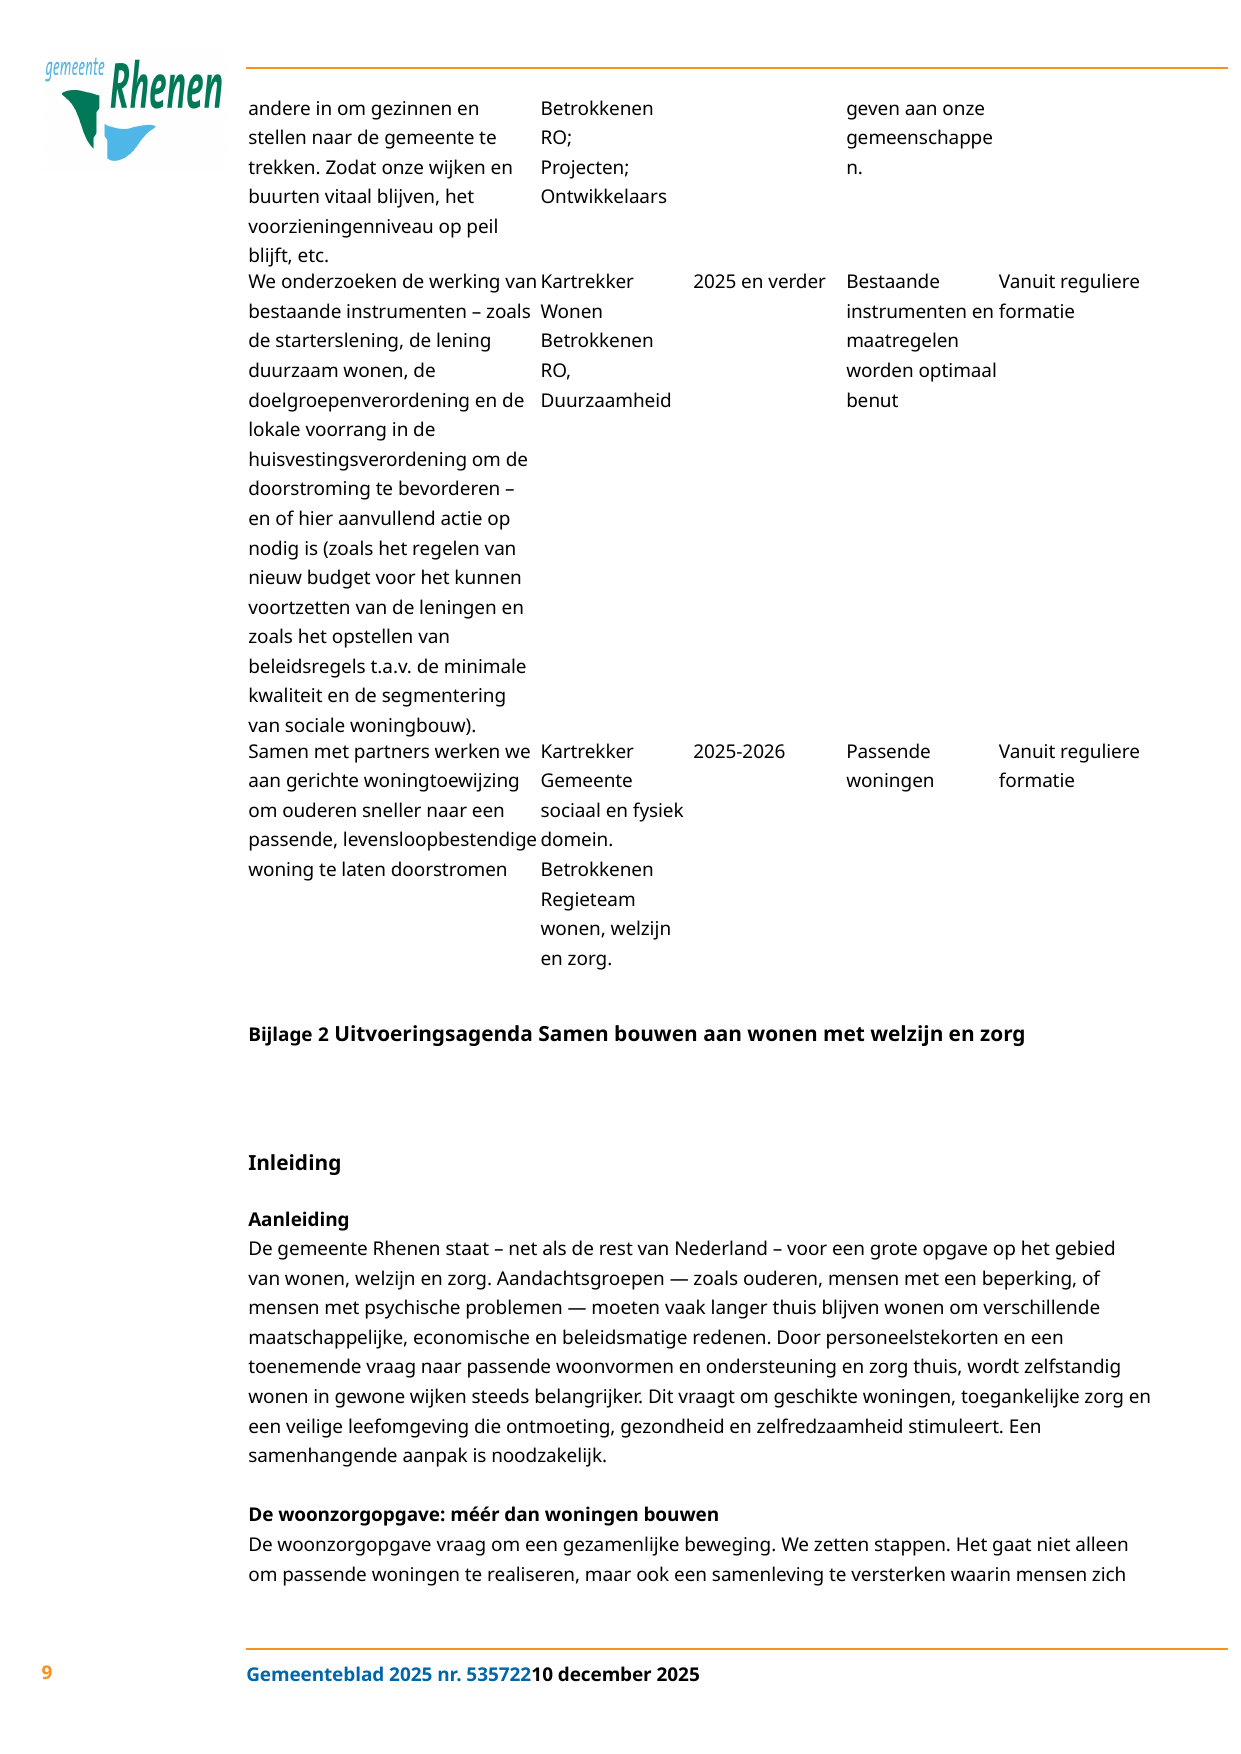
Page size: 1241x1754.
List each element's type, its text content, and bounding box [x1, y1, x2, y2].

text Inleiding [248, 1148, 1152, 1176]
table_cell 2025 en verder [693, 269, 846, 738]
table_cell Kartrekker Wonen Betrokkenen RO, Duurzaamheid [540, 269, 693, 738]
text De woonzorgopgave: méér dan woningen bouwen [248, 1502, 1152, 1527]
table_cell Betrokkenen RO; Projecten; Ontwikkelaars [540, 95, 693, 268]
table_cell Kartrekker Gemeente sociaal en fysiek domein. Betrokkenen Regieteam wonen, welzijn en zorg. [540, 738, 693, 971]
picture [41, 47, 231, 172]
table_cell Bestaande instrumenten en maatregelen worden optimaal benut [846, 269, 999, 738]
table_cell Vanuit reguliere formatie [999, 269, 1152, 738]
table_cell [693, 95, 846, 268]
table_cell We onderzoeken de werking van bestaande instrumenten – zoals de starterslening, de lening duurzaam wonen, de doelgroepenverordening en de lokale voorrang in de huisvestingsverordening om de doorstroming te bevorderen – en of hier aanvullend actie op nodig is (zoals het regelen van nieuw budget voor het kunnen voortzetten van de leningen en zoals het opstellen van beleidsregels t.a.v. de minimale kwaliteit en de segmentering van sociale woningbouw). [248, 269, 540, 738]
text De gemeente Rhenen staat – net als de rest van Nederland – voor een grote opgave op het gebied van wonen, welzijn en zorg. Aandachtsgroepen — zoals ouderen, mensen met een beperking, of mensen met psychische problemen — moeten vaak langer thuis blijven wonen om verschillende maatschappelijke, economische en beleidsmatige redenen. Door personeelstekorten en een toenemende vraag naar passende woonvormen en ondersteuning en zorg thuis, wordt zelfstandig wonen in gewone wijken steeds belangrijker. Dit vraagt om geschikte woningen, toegankelijke zorg en een veilige leefomgeving die ontmoeting, gezondheid en zelfredzaamheid stimuleert. Een samenhangende aanpak is noodzakelijk. [248, 1235, 1152, 1468]
text De woonzorgopgave vraag om een gezamenlijke beweging. We zetten stappen. Het gaat niet alleen om passende woningen te realiseren, maar ook een samenleving te versterken waarin mensen zich [248, 1531, 1152, 1586]
table_cell Passende woningen [846, 738, 999, 971]
table_cell andere in om gezinnen en stellen naar de gemeente te trekken. Zodat onze wijken en buurten vitaal blijven, het voorzieningenniveau op peil blijft, etc. [248, 95, 540, 268]
table_cell Samen met partners werken we aan gerichte woningtoewijzing om ouderen sneller naar een passende, levensloopbestendige woning te laten doorstromen [248, 738, 540, 971]
table_cell Vanuit reguliere formatie [999, 738, 1152, 971]
text Bijlage 2 Uitvoeringsagenda Samen bouwen aan wonen met welzijn en zorg [248, 1019, 1152, 1048]
text Aanleiding [248, 1206, 1152, 1231]
table_cell 2025-2026 [693, 738, 846, 971]
table_cell [999, 95, 1152, 268]
table_cell geven aan onze gemeenschappen. [846, 95, 999, 268]
